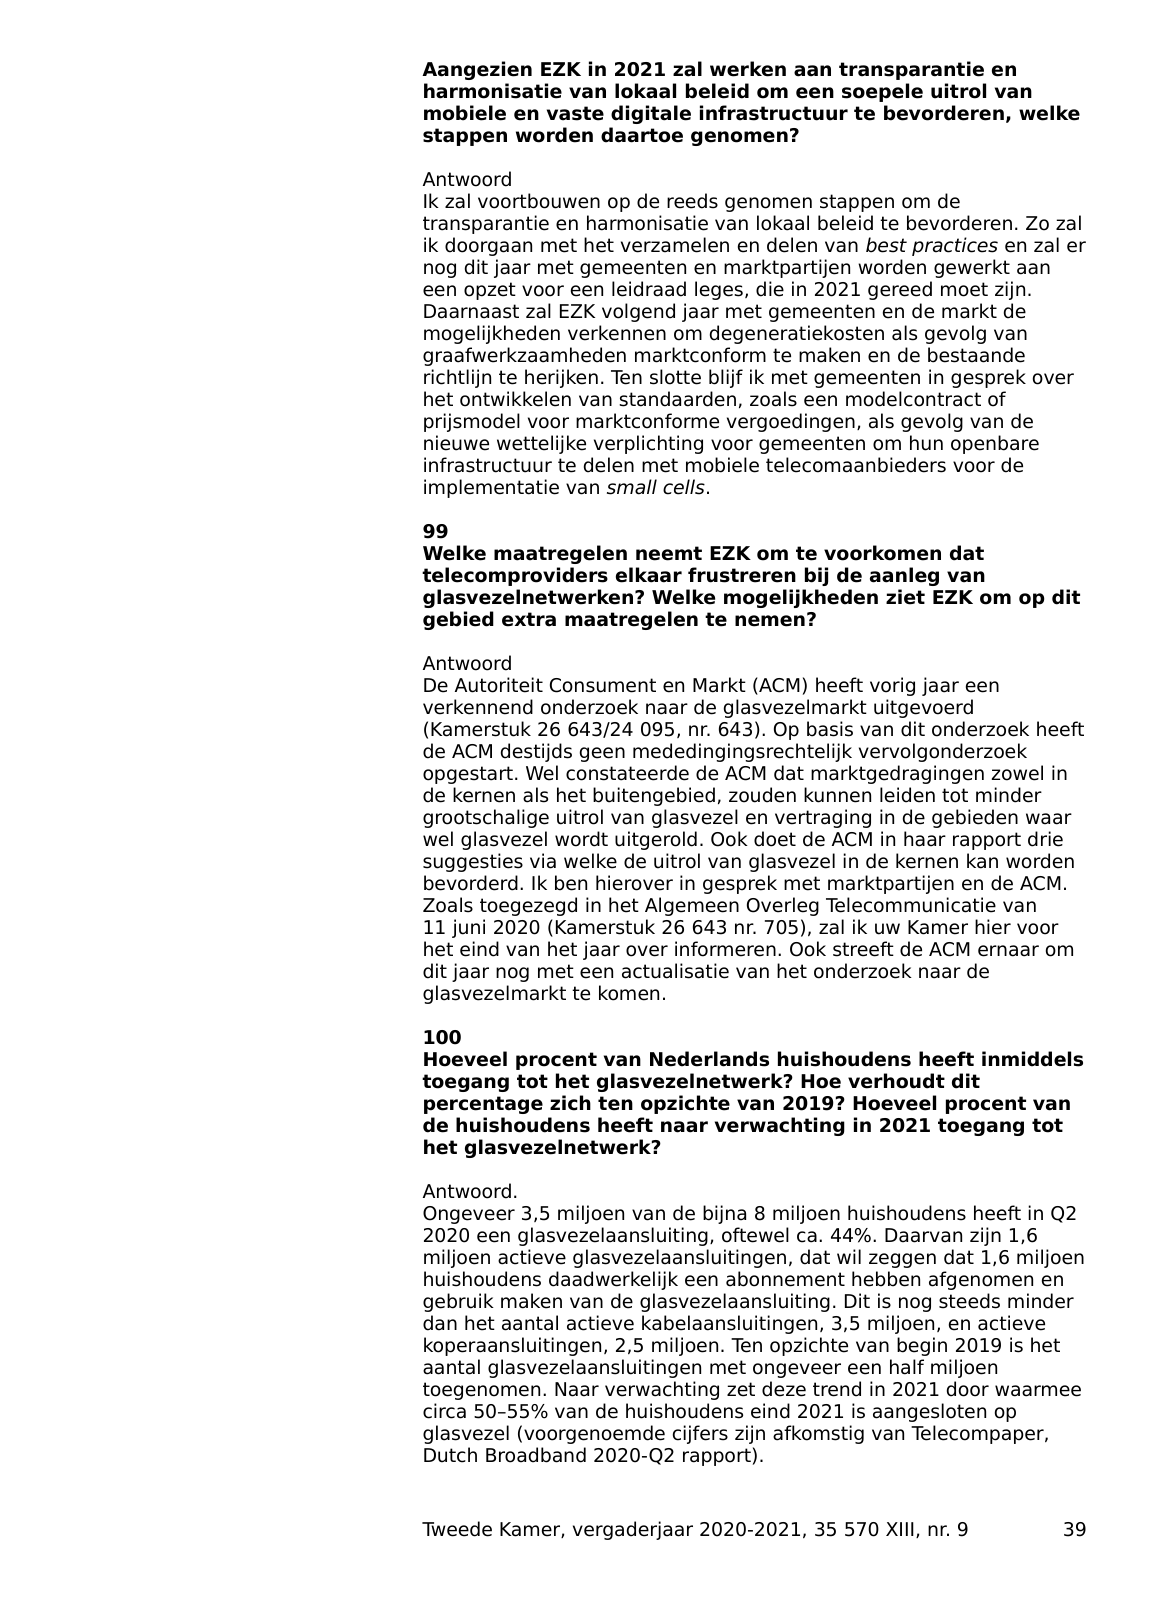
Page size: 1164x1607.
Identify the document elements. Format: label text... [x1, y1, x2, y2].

text 99 [422, 521, 1087, 543]
text Antwoord [422, 169, 1087, 191]
text Aangezien EZK in 2021 zal werken aan transparantie en harmonisatie van lokaal beleid om een soepele uitrol van mobiele en vaste digitale infrastructuur te bevorderen, welke stappen worden daartoe genomen? [422, 59, 1087, 147]
text Antwoord [422, 653, 1087, 675]
text Ik zal voortbouwen op de reeds genomen stappen om de transparantie en harmonisatie van lokaal beleid te bevorderen. Zo zal ik doorgaan met het verzamelen en delen van best practices en zal er nog dit jaar met gemeenten en marktpartijen worden gewerkt aan een opzet voor een leidraad leges, die in 2021 gereed moet zijn. Daarnaast zal EZK volgend jaar met gemeenten en de markt de mogelijkheden verkennen om degeneratiekosten als gevolg van graafwerkzaamheden marktconform te maken en de bestaande richtlijn te herijken. Ten slotte blijf ik met gemeenten in gesprek over het ontwikkelen van standaarden, zoals een modelcontract of prijsmodel voor marktconforme vergoedingen, als gevolg van de nieuwe wettelijke verplichting voor gemeenten om hun openbare infrastructuur te delen met mobiele telecomaanbieders voor de implementatie van small cells. [422, 191, 1087, 499]
text Ongeveer 3,5 miljoen van de bijna 8 miljoen huishoudens heeft in Q2 2020 een glasvezelaansluiting, oftewel ca. 44%. Daarvan zijn 1,6 miljoen actieve glasvezelaansluitingen, dat wil zeggen dat 1,6 miljoen huishoudens daadwerkelijk een abonnement hebben afgenomen en gebruik maken van de glasvezelaansluiting. Dit is nog steeds minder dan het aantal actieve kabelaansluitingen, 3,5 miljoen, en actieve koperaansluitingen, 2,5 miljoen. Ten opzichte van begin 2019 is het aantal glasvezelaansluitingen met ongeveer een half miljoen toegenomen. Naar verwachting zet deze trend in 2021 door waarmee circa 50–55% van de huishoudens eind 2021 is aangesloten op glasvezel (voorgenoemde cijfers zijn afkomstig van Telecompaper, Dutch Broadband 2020-Q2 rapport). [422, 1203, 1087, 1467]
text De Autoriteit Consument en Markt (ACM) heeft vorig jaar een verkennend onderzoek naar de glasvezelmarkt uitgevoerd (Kamerstuk 26 643/24 095, nr. 643). Op basis van dit onderzoek heeft de ACM destijds geen mededingingsrechtelijk vervolgonderzoek opgestart. Wel constateerde de ACM dat marktgedragingen zowel in de kernen als het buitengebied, zouden kunnen leiden tot minder grootschalige uitrol van glasvezel en vertraging in de gebieden waar wel glasvezel wordt uitgerold. Ook doet de ACM in haar rapport drie suggesties via welke de uitrol van glasvezel in de kernen kan worden bevorderd. Ik ben hierover in gesprek met marktpartijen en de ACM. Zoals toegezegd in het Algemeen Overleg Telecommunicatie van 11 juni 2020 (Kamerstuk 26 643 nr. 705), zal ik uw Kamer hier voor het eind van het jaar over informeren. Ook streeft de ACM ernaar om dit jaar nog met een actualisatie van het onderzoek naar de glasvezelmarkt te komen. [422, 675, 1087, 1005]
text Hoeveel procent van Nederlands huishoudens heeft inmiddels toegang tot het glasvezelnetwerk? Hoe verhoudt dit percentage zich ten opzichte van 2019? Hoeveel procent van de huishoudens heeft naar verwachting in 2021 toegang tot het glasvezelnetwerk? [422, 1049, 1087, 1159]
text 100 [422, 1027, 1087, 1049]
text Antwoord. [422, 1181, 1087, 1203]
text Welke maatregelen neemt EZK om te voorkomen dat telecomproviders elkaar frustreren bij de aanleg van glasvezelnetwerken? Welke mogelijkheden ziet EZK om op dit gebied extra maatregelen te nemen? [422, 543, 1087, 631]
